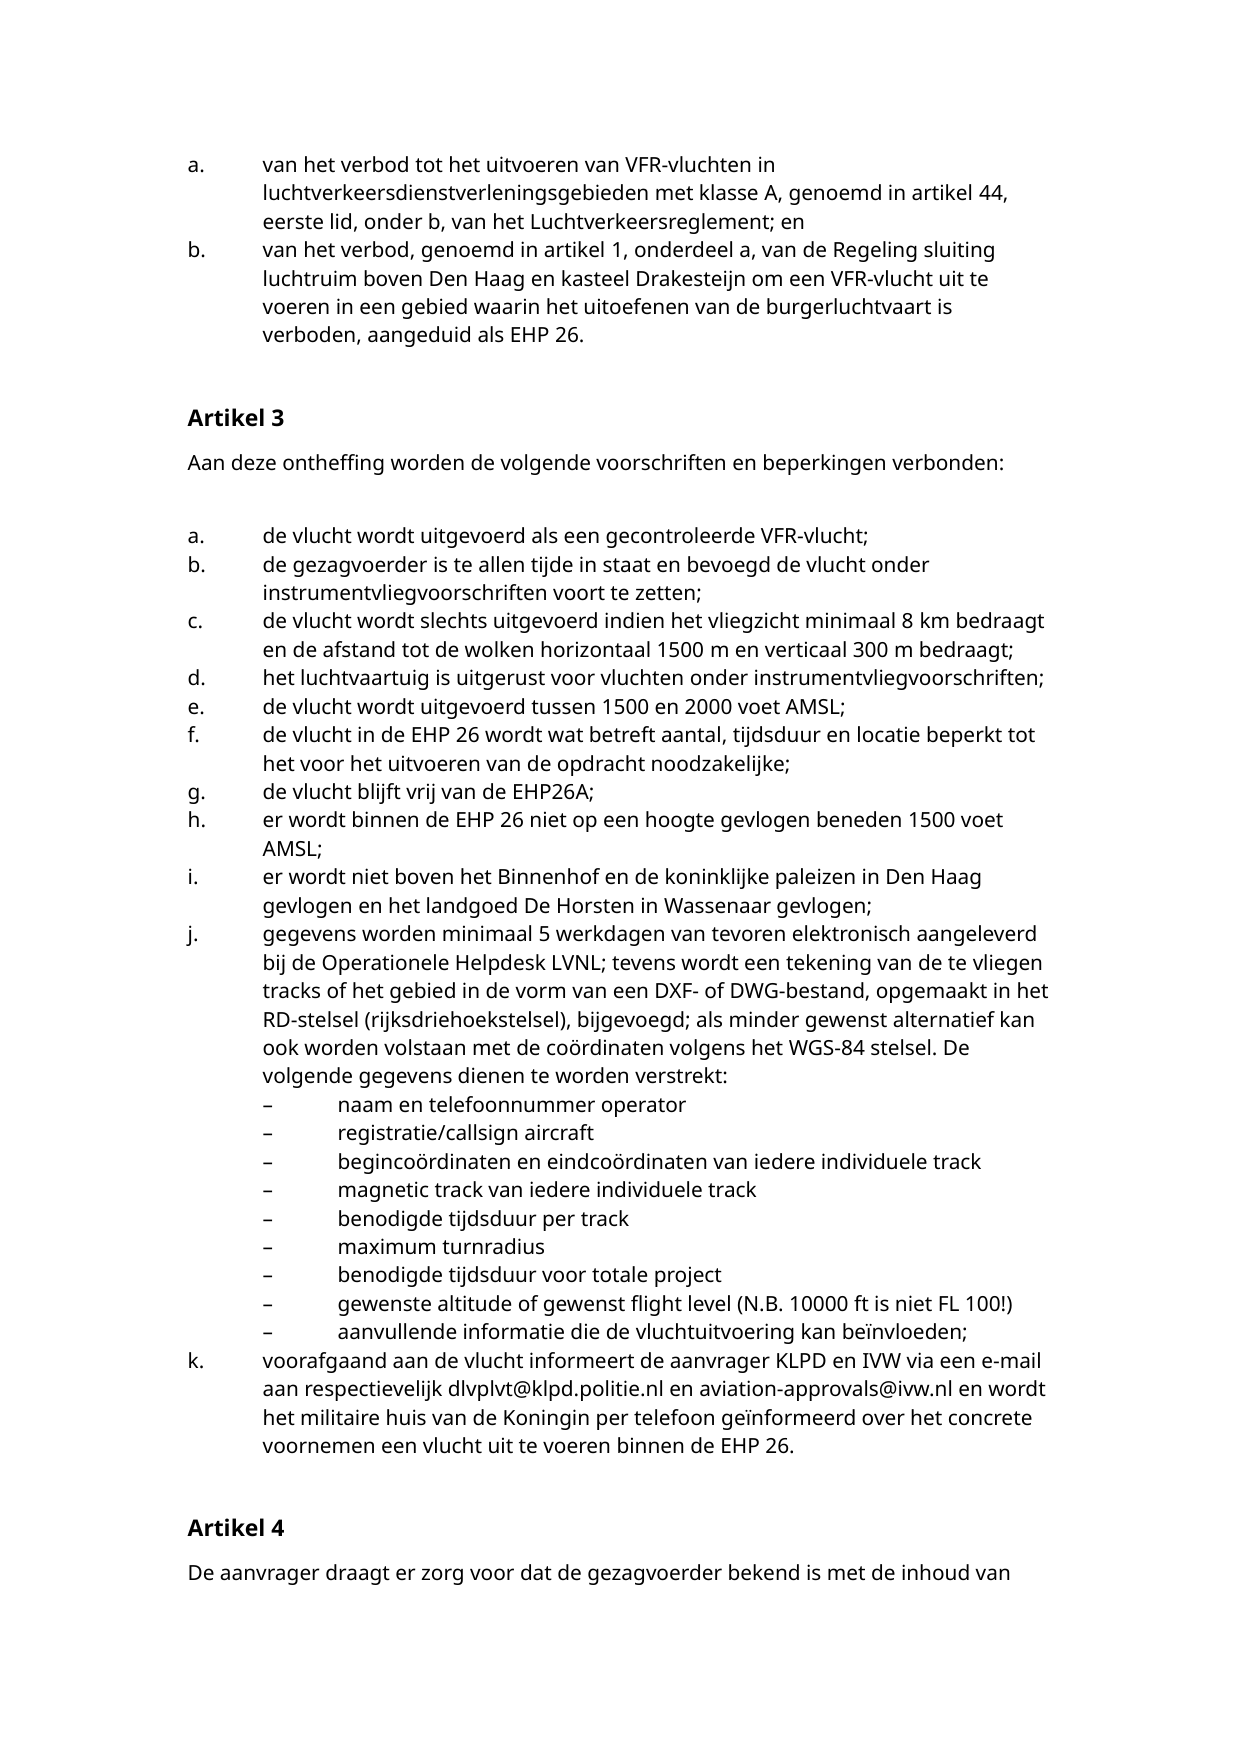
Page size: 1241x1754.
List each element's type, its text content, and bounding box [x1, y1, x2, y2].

list begincoördinaten en eindcoördinaten van iedere individuele track [262, 1147, 1053, 1175]
list er wordt niet boven het Binnenhof en de koninklijke paleizen in Den Haag gevlogen en het landgoed De Horsten in Wassenaar gevlogen; [187, 862, 1053, 919]
subtitle Artikel 3 [187, 402, 1053, 433]
list voorafgaand aan de vlucht informeert de aanvrager KLPD en IVW via een e-mail aan respectievelijk dlvplvt@klpd.politie.nl en aviation-approvals@ivw.nl en wordt het militaire huis van de Koningin per telefoon geïnformeerd over het concrete voornemen een vlucht uit te voeren binnen de EHP 26. [187, 1346, 1053, 1460]
list aanvullende informatie die de vluchtuitvoering kan beïnvloeden; [262, 1317, 1053, 1346]
list de vlucht wordt slechts uitgevoerd indien het vliegzicht minimaal 8 km bedraagt en de afstand tot de wolken horizontaal 1500 m en verticaal 300 m bedraagt; [187, 607, 1053, 663]
list benodigde tijdsduur per track [262, 1204, 1053, 1232]
subtitle Artikel 4 [187, 1512, 1053, 1543]
list de vlucht wordt uitgevoerd als een gecontroleerde VFR-vlucht; [187, 521, 1053, 550]
list maximum turnradius [262, 1232, 1053, 1261]
list gewenste altitude of gewenst flight level (N.B. 10000 ft is niet FL 100!) [262, 1289, 1053, 1317]
list de vlucht in de EHP 26 wordt wat betreft aantal, tijdsduur en locatie beperkt tot het voor het uitvoeren van de opdracht noodzakelijke; [187, 720, 1053, 777]
list naam en telefoonnummer operator [262, 1090, 1053, 1118]
list van het verbod tot het uitvoeren van VFR-vluchten in luchtverkeersdienstverleningsgebieden met klasse A, genoemd in artikel 44, eerste lid, onder b, van het Luchtverkeersreglement; en [187, 150, 1053, 235]
list van het verbod, genoemd in artikel 1, onderdeel a, van de Regeling sluiting luchtruim boven Den Haag en kasteel Drakesteijn om een VFR-vlucht uit te voeren in een gebied waarin het uitoefenen van de burgerluchtvaart is verboden, aangeduid als EHP 26. [187, 235, 1053, 349]
list er wordt binnen de EHP 26 niet op een hoogte gevlogen beneden 1500 voet AMSL; [187, 806, 1053, 862]
list de vlucht blijft vrij van de EHP26A; [187, 777, 1053, 806]
list magnetic track van iedere individuele track [262, 1175, 1053, 1204]
list gegevens worden minimaal 5 werkdagen van tevoren elektronisch aangeleverd bij de Operationele Helpdesk LVNL; tevens wordt een tekening van de te vliegen tracks of het gebied in de vorm van een DXF- of DWG-bestand, opgemaakt in het RD-stelsel (rijksdriehoekstelsel), bijgevoegd; als minder gewenst alternatief kan ook worden volstaan met de coördinaten volgens het WGS-84 stelsel. De volgende gegevens dienen te worden verstrekt: [187, 919, 1053, 1090]
list de vlucht wordt uitgevoerd tussen 1500 en 2000 voet AMSL; [187, 692, 1053, 720]
list het luchtvaartuig is uitgerust voor vluchten onder instrumentvliegvoorschriften; [187, 663, 1053, 692]
list de gezagvoerder is te allen tijde in staat en bevoegd de vlucht onder instrumentvliegvoorschriften voort te zetten; [187, 550, 1053, 607]
text De aanvrager draagt er zorg voor dat de gezagvoerder bekend is met de inhoud van [187, 1558, 1053, 1587]
list benodigde tijdsduur voor totale project [262, 1261, 1053, 1289]
list registratie/callsign aircraft [262, 1118, 1053, 1147]
text Aan deze ontheffing worden de volgende voorschriften en beperkingen verbonden: [187, 448, 1053, 476]
